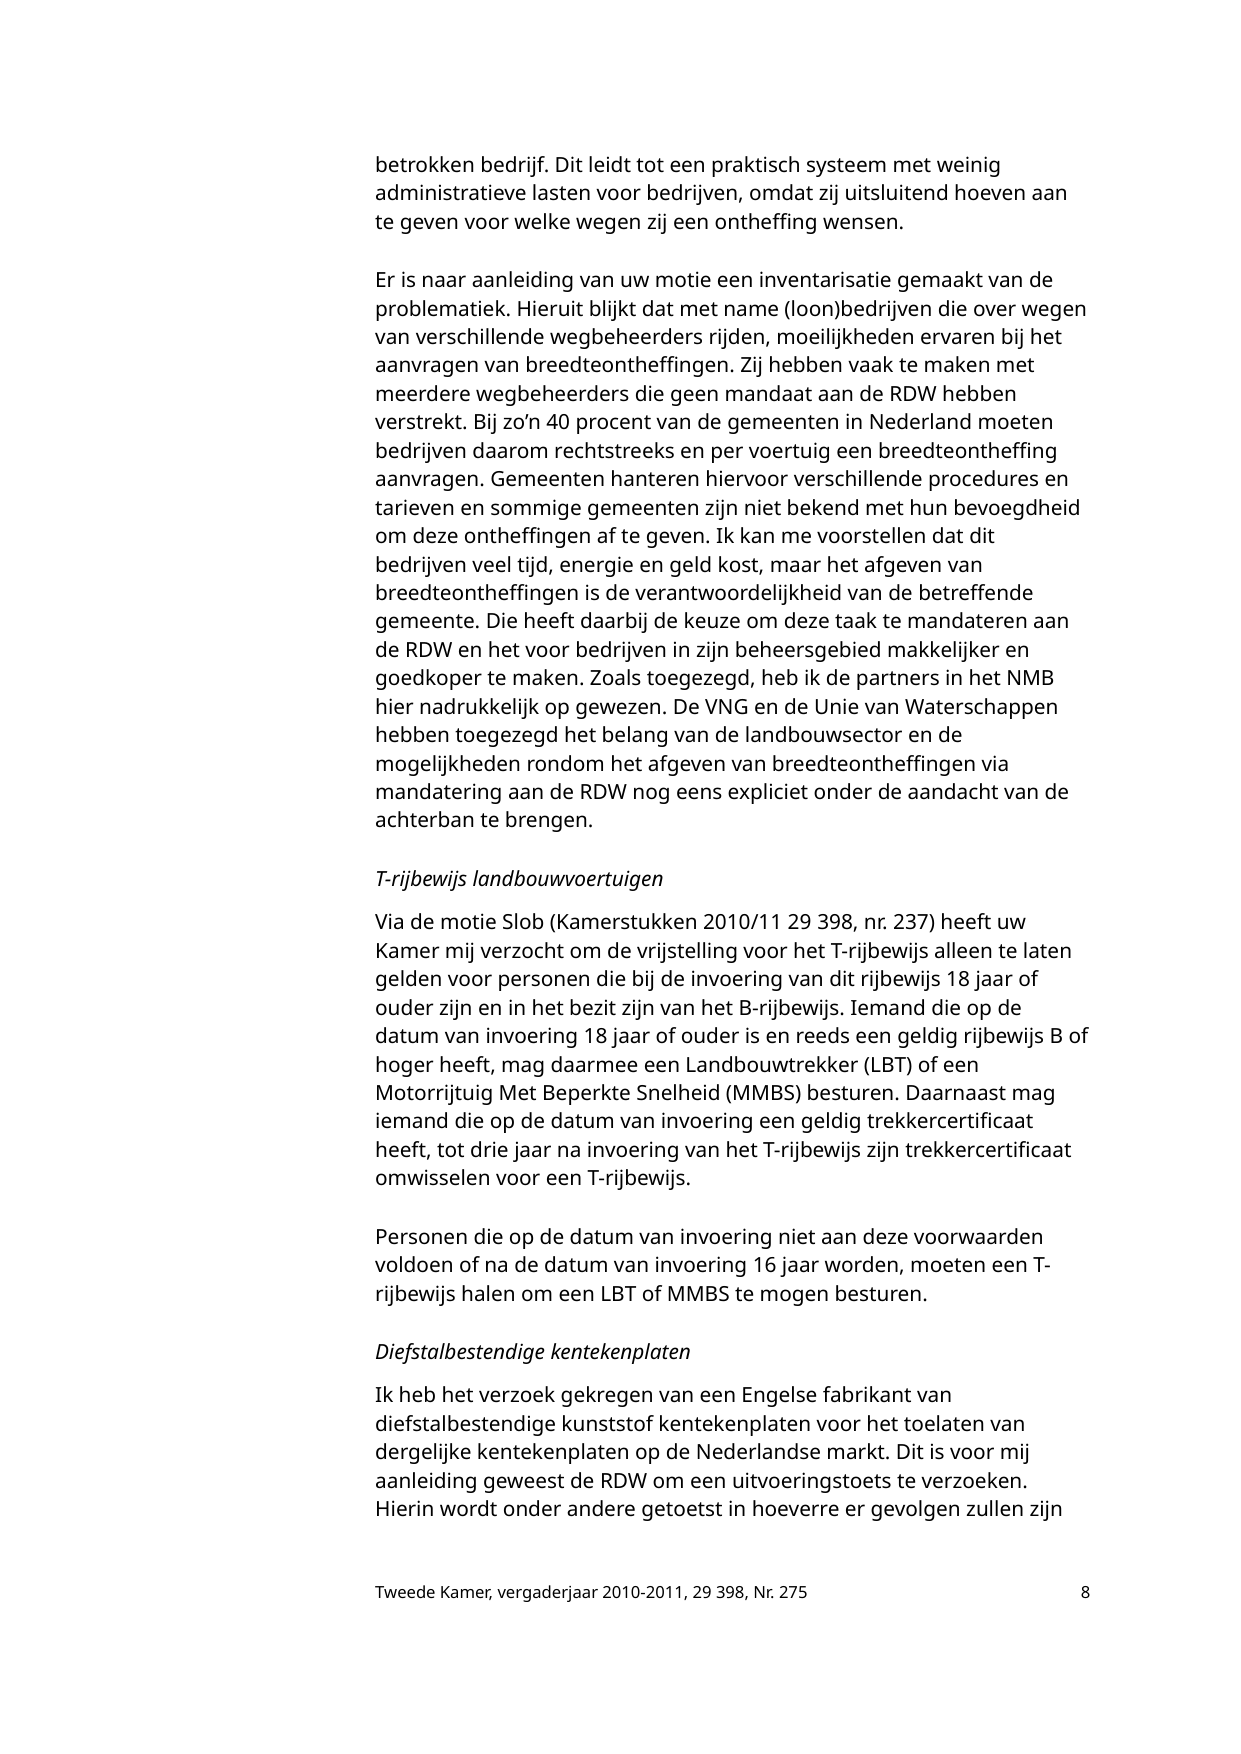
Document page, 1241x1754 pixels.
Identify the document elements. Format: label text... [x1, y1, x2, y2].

text Diefstalbestendige kentekenplaten [375, 1337, 1090, 1366]
text Via de motie Slob (Kamerstukken 2010/11 29 398, nr. 237) heeft uw Kamer mij verzocht om de vrijstelling voor het T-rijbewijs alleen te laten gelden voor personen die bij de invoering van dit rijbewijs 18 jaar of ouder zijn en in het bezit zijn van het B-rijbewijs. Iemand die op de datum van invoering 18 jaar of ouder is en reeds een geldig rijbewijs B of hoger heeft, mag daarmee een Landbouwtrekker (LBT) of een Motorrijtuig Met Beperkte Snelheid (MMBS) besturen. Daarnaast mag iemand die op de datum van invoering een geldig trekkercertificaat heeft, tot drie jaar na invoering van het T-rijbewijs zijn trekkercertificaat omwisselen voor een T-rijbewijs. [375, 907, 1090, 1192]
text Personen die op de datum van invoering niet aan deze voorwaarden voldoen of na de datum van invoering 16 jaar worden, moeten een T-rijbewijs halen om een LBT of MMBS te mogen besturen. [375, 1222, 1090, 1307]
text Er is naar aanleiding van uw motie een inventarisatie gemaakt van de problematiek. Hieruit blijkt dat met name (loon)bedrijven die over wegen van verschillende wegbeheerders rijden, moeilijkheden ervaren bij het aanvragen van breedteontheffingen. Zij hebben vaak te maken met meerdere wegbeheerders die geen mandaat aan de RDW hebben verstrekt. Bij zo’n 40 procent van de gemeenten in Nederland moeten bedrijven daarom rechtstreeks en per voertuig een breedteontheffing aanvragen. Gemeenten hanteren hiervoor verschillende procedures en tarieven en sommige gemeenten zijn niet bekend met hun bevoegdheid om deze ontheffingen af te geven. Ik kan me voorstellen dat dit bedrijven veel tijd, energie en geld kost, maar het afgeven van breedteontheffingen is de verantwoordelijkheid van de betreffende gemeente. Die heeft daarbij de keuze om deze taak te mandateren aan de RDW en het voor bedrijven in zijn beheersgebied makkelijker en goedkoper te maken. Zoals toegezegd, heb ik de partners in het NMB hier nadrukkelijk op gewezen. De VNG en de Unie van Waterschappen hebben toegezegd het belang van de landbouwsector en de mogelijkheden rondom het afgeven van breedteontheffingen via mandatering aan de RDW nog eens expliciet onder de aandacht van de achterban te brengen. [375, 265, 1090, 834]
text T-rijbewijs landbouwvoertuigen [375, 864, 1090, 892]
text Ik heb het verzoek gekregen van een Engelse fabrikant van diefstalbestendige kunststof kentekenplaten voor het toelaten van dergelijke kentekenplaten op de Nederlandse markt. Dit is voor mij aanleiding geweest de RDW om een uitvoeringstoets te verzoeken. Hierin wordt onder andere getoetst in hoeverre er gevolgen zullen zijn [375, 1381, 1090, 1523]
text betrokken bedrijf. Dit leidt tot een praktisch systeem met weinig administratieve lasten voor bedrijven, omdat zij uitsluitend hoeven aan te geven voor welke wegen zij een ontheffing wensen. [375, 150, 1090, 235]
